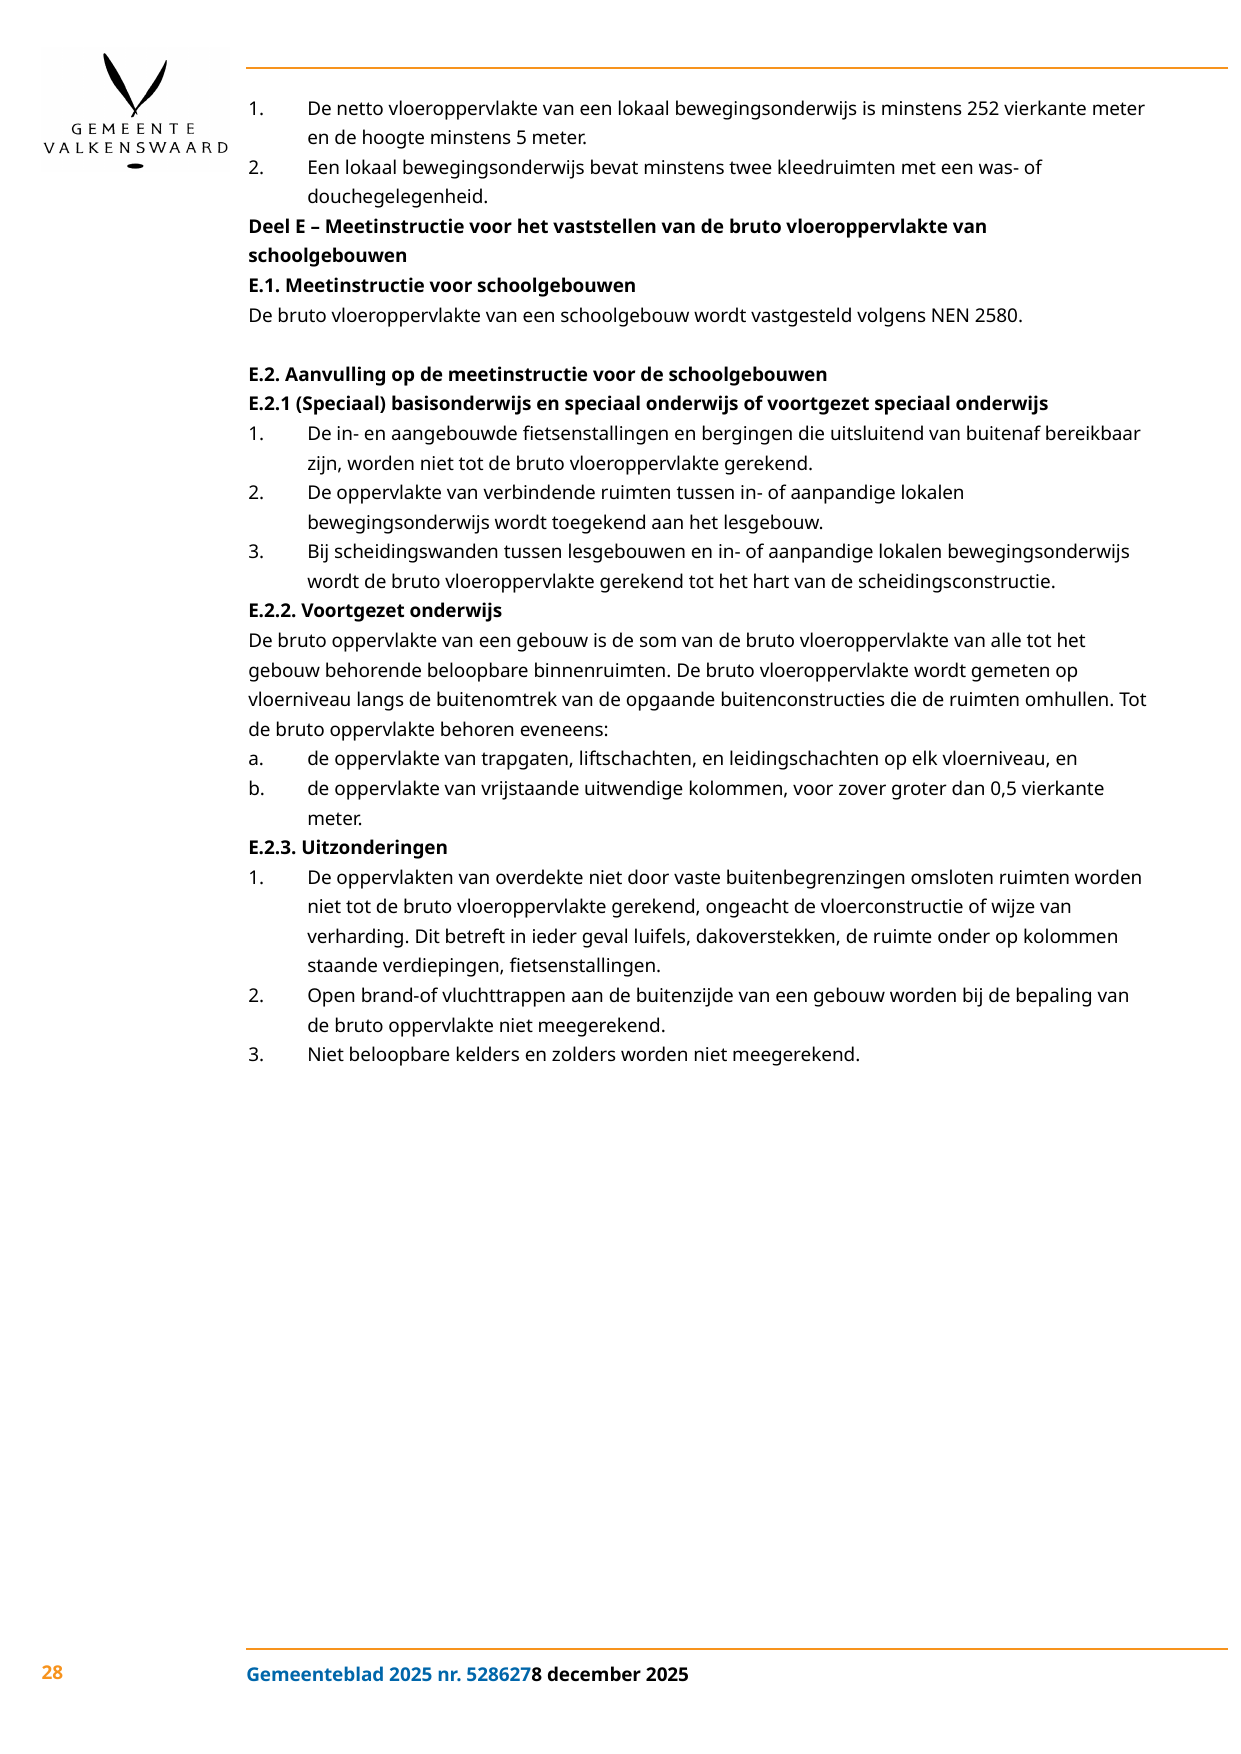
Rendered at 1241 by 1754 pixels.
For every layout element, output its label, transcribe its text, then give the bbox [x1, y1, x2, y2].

text De bruto oppervlakte van een gebouw is de som van de bruto vloeroppervlakte van alle tot het gebouw behorende beloopbare binnenruimten. De bruto vloeroppervlakte wordt gemeten op vloerniveau langs de buitenomtrek van de opgaande buitenconstructies die de ruimten omhullen. Tot de bruto oppervlakte behoren eveneens: [248, 627, 1152, 742]
picture [41, 47, 231, 172]
text E.2.3. Uitzonderingen [248, 834, 1152, 860]
list de oppervlakte van trapgaten, liftschachten, en leidingschachten op elk vloerniveau, en [248, 746, 1152, 771]
text E.1. Meetinstructie voor schoolgebouwen [248, 272, 1152, 298]
list De in- en aangebouwde fietsenstallingen en bergingen die uitsluitend van buitenaf bereikbaar zijn, worden niet tot de bruto vloeroppervlakte gerekend. [248, 420, 1152, 476]
list Bij scheidingswanden tussen lesgebouwen en in- of aanpandige lokalen bewegingsonderwijs wordt de bruto vloeroppervlakte gerekend tot het hart van de scheidingsconstructie. [248, 538, 1152, 594]
list De oppervlakten van overdekte niet door vaste buitenbegrenzingen omsloten ruimten worden niet tot de bruto vloeroppervlakte gerekend, ongeacht de vloerconstructie of wijze van verharding. Dit betreft in ieder geval luifels, dakoverstekken, de ruimte onder op kolommen staande verdiepingen, fietsenstallingen. [248, 864, 1152, 978]
list De oppervlakte van verbindende ruimten tussen in- of aanpandige lokalen bewegingsonderwijs wordt toegekend aan het lesgebouw. [248, 479, 1152, 535]
text E.2.2. Voortgezet onderwijs [248, 598, 1152, 623]
text Deel E – Meetinstructie voor het vaststellen van de bruto vloeroppervlakte van schoolgebouwen [248, 213, 1152, 268]
list de oppervlakte van vrijstaande uitwendige kolommen, voor zover groter dan 0,5 vierkante meter. [248, 775, 1152, 831]
text E.2. Aanvulling op de meetinstructie voor de schoolgebouwen [248, 361, 1152, 387]
list Een lokaal bewegingsonderwijs bevat minstens twee kleedruimten met een was- of douchegelegenheid. [248, 154, 1152, 209]
list Open brand-of vluchttrappen aan de buitenzijde van een gebouw worden bij de bepaling van de bruto oppervlakte niet meegerekend. [248, 982, 1152, 1038]
text E.2.1 (Speciaal) basisonderwijs en speciaal onderwijs of voortgezet speciaal onderwijs [248, 391, 1152, 416]
list De netto vloeroppervlakte van een lokaal bewegingsonderwijs is minstens 252 vierkante meter en de hoogte minstens 5 meter. [248, 95, 1152, 150]
text De bruto vloeroppervlakte van een schoolgebouw wordt vastgesteld volgens NEN 2580. [248, 302, 1152, 328]
list Niet beloopbare kelders en zolders worden niet meegerekend. [248, 1041, 1152, 1067]
